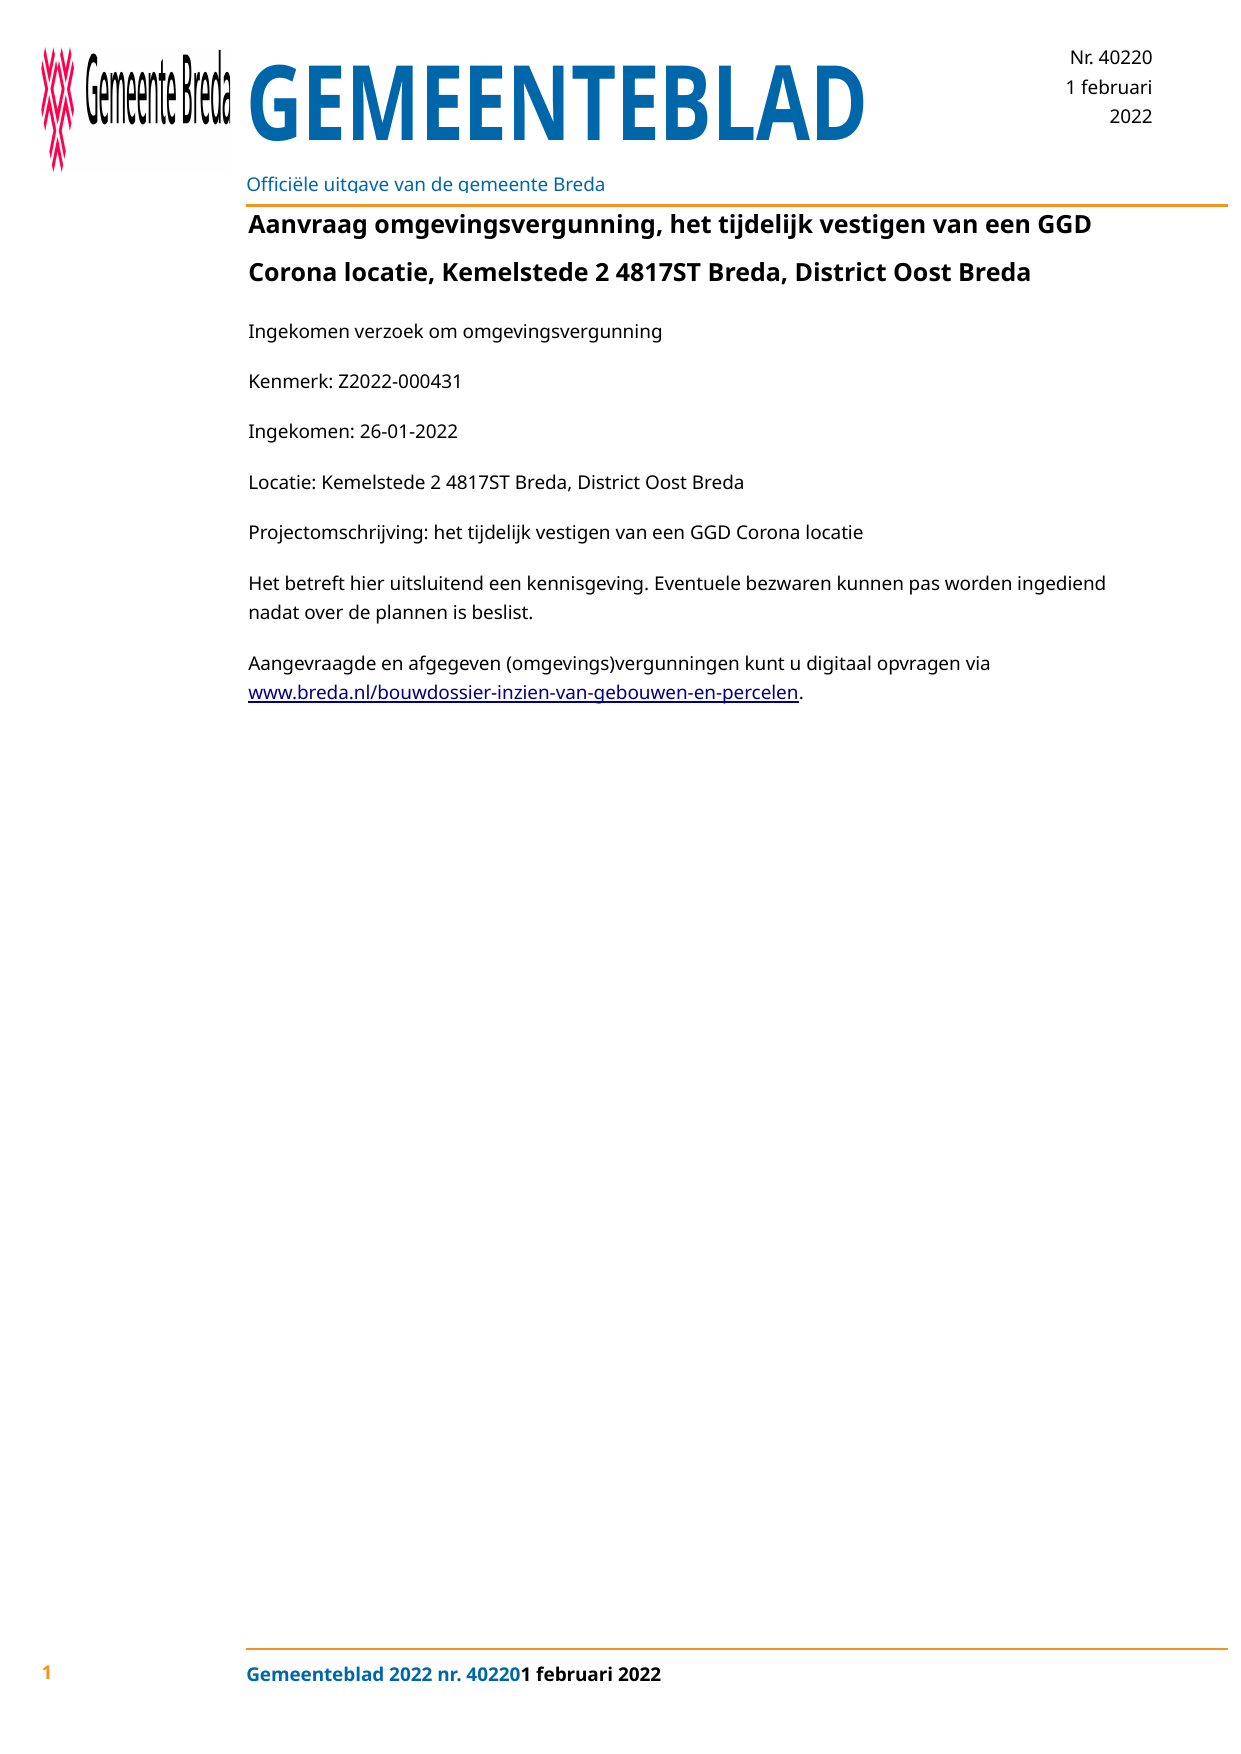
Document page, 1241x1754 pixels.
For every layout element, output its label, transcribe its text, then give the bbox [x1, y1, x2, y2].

text Locatie: Kemelstede 2 4817ST Breda, District Oost Breda [248, 469, 1152, 495]
text Ingekomen verzoek om omgevingsvergunning [248, 318, 1152, 344]
text Ingekomen: 26-01-2022 [248, 419, 1152, 444]
text Projectomschrijving: het tijdelijk vestigen van een GGD Corona locatie [248, 519, 1152, 545]
text Kenmerk: Z2022-000431 [248, 368, 1152, 394]
text Het betreft hier uitsluitend een kennisgeving. Eventuele bezwaren kunnen pas worden ingediend nadat over de plannen is beslist. [248, 570, 1152, 625]
picture [41, 47, 231, 172]
text Aangevraagde en afgegeven (omgevings)vergunningen kunt u digitaal opvragen via www.breda.nl/bouwdossier-inzien-van-gebouwen-en-percelen. [248, 650, 1152, 705]
text Aanvraag omgevingsvergunning, het tijdelijk vestigen van een GGD Corona locatie, Kemelstede 2 4817ST Breda, District Oost Breda [248, 207, 1152, 288]
